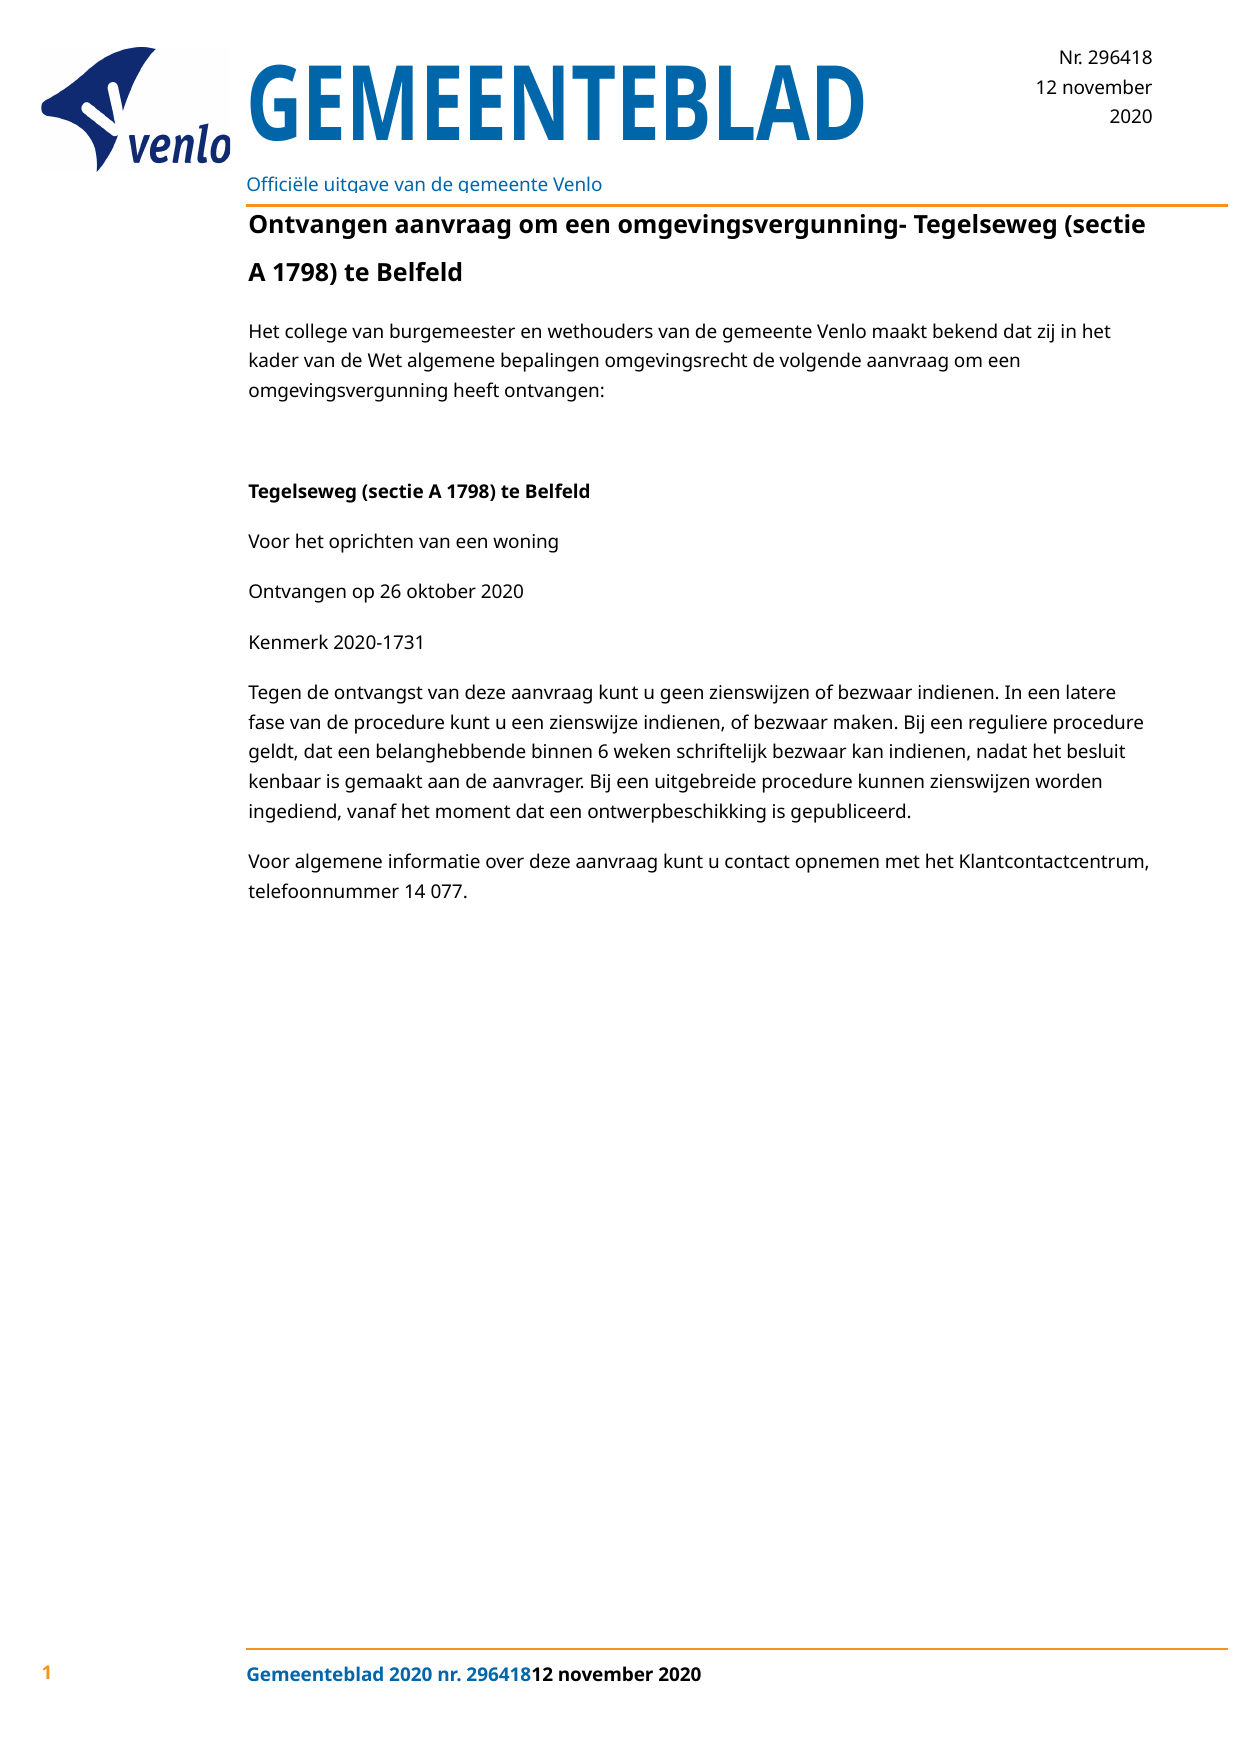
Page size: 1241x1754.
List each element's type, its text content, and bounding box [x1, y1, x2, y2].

text Voor algemene informatie over deze aanvraag kunt u contact opnemen met het Klantcontactcentrum, telefoonnummer 14 077. [248, 848, 1152, 904]
text Ontvangen aanvraag om een omgevingsvergunning- Tegelseweg (sectie A 1798) te Belfeld [248, 207, 1152, 288]
picture [41, 47, 231, 172]
text Voor het oprichten van een woning [248, 528, 1152, 554]
text Ontvangen op 26 oktober 2020 [248, 579, 1152, 604]
text Het college van burgemeester en wethouders van de gemeente Venlo maakt bekend dat zij in het kader van de Wet algemene bepalingen omgevingsrecht de volgende aanvraag om een omgevingsvergunning heeft ontvangen: [248, 318, 1152, 403]
text Tegen de ontvangst van deze aanvraag kunt u geen zienswijzen of bezwaar indienen. In een latere fase van de procedure kunt u een zienswijze indienen, of bezwaar maken. Bij een reguliere procedure geldt, dat een belanghebbende binnen 6 weken schriftelijk bezwaar kan indienen, nadat het besluit kenbaar is gemaakt aan de aanvrager. Bij een uitgebreide procedure kunnen zienswijzen worden ingediend, vanaf het moment dat een ontwerpbeschikking is gepubliceerd. [248, 679, 1152, 824]
text Kenmerk 2020-1731 [248, 629, 1152, 655]
text Tegelseweg (sectie A 1798) te Belfeld [248, 478, 1152, 504]
